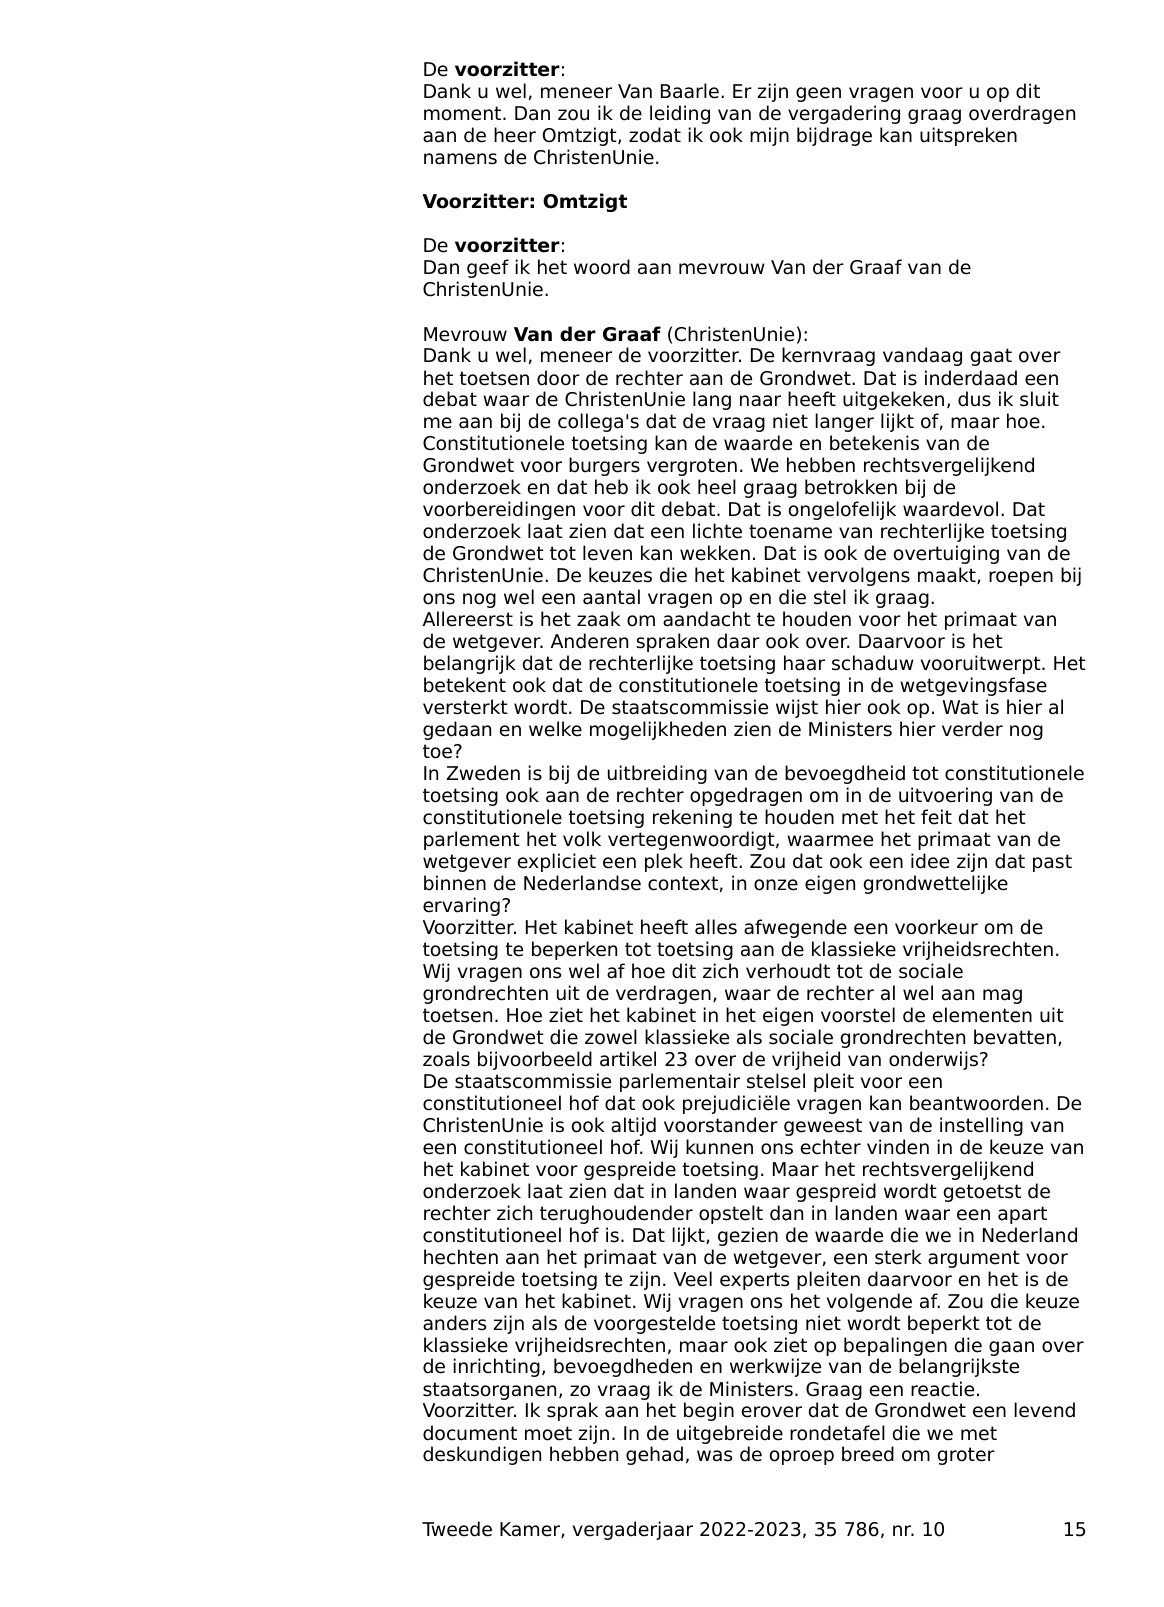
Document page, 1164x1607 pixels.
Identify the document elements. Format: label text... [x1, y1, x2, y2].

text Dank u wel, meneer Van Baarle. Er zijn geen vragen voor u op dit moment. Dan zou ik de leiding van de vergadering graag overdragen aan de heer Omtzigt, zodat ik ook mijn bijdrage kan uitspreken namens de ChristenUnie. [422, 81, 1087, 169]
text Voorzitter. Het kabinet heeft alles afwegende een voorkeur om de toetsing te beperken tot toetsing aan de klassieke vrijheidsrechten. Wij vragen ons wel af hoe dit zich verhoudt tot de sociale grondrechten uit de verdragen, waar de rechter al wel aan mag toetsen. Hoe ziet het kabinet in het eigen voorstel de elementen uit de Grondwet die zowel klassieke als sociale grondrechten bevatten, zoals bijvoorbeeld artikel 23 over de vrijheid van onderwijs? [422, 917, 1087, 1071]
text De voorzitter: [422, 59, 1087, 81]
text Dan geef ik het woord aan mevrouw Van der Graaf van de ChristenUnie. [422, 257, 1087, 301]
text In Zweden is bij de uitbreiding van de bevoegdheid tot constitutionele toetsing ook aan de rechter opgedragen om in de uitvoering van de constitutionele toetsing rekening te houden met het feit dat het parlement het volk vertegenwoordigt, waarmee het primaat van de wetgever expliciet een plek heeft. Zou dat ook een idee zijn dat past binnen de Nederlandse context, in onze eigen grondwettelijke ervaring? [422, 763, 1087, 917]
text De voorzitter: [422, 235, 1087, 257]
text Dank u wel, meneer de voorzitter. De kernvraag vandaag gaat over het toetsen door de rechter aan de Grondwet. Dat is inderdaad een debat waar de ChristenUnie lang naar heeft uitgekeken, dus ik sluit me aan bij de collega's dat de vraag niet langer lijkt of, maar hoe. Constitutionele toetsing kan de waarde en betekenis van de Grondwet voor burgers vergroten. We hebben rechtsvergelijkend onderzoek en dat heb ik ook heel graag betrokken bij de voorbereidingen voor dit debat. Dat is ongelofelijk waardevol. Dat onderzoek laat zien dat een lichte toename van rechterlijke toetsing de Grondwet tot leven kan wekken. Dat is ook de overtuiging van de ChristenUnie. De keuzes die het kabinet vervolgens maakt, roepen bij ons nog wel een aantal vragen op en die stel ik graag. [422, 345, 1087, 609]
subtitle Voorzitter: Omtzigt [422, 191, 1087, 213]
text Voorzitter. Ik sprak aan het begin erover dat de Grondwet een levend document moet zijn. In de uitgebreide rondetafel die we met deskundigen hebben gehad, was de oproep breed om groter [422, 1400, 1087, 1466]
text Mevrouw Van der Graaf (ChristenUnie): [422, 323, 1087, 345]
text Allereerst is het zaak om aandacht te houden voor het primaat van de wetgever. Anderen spraken daar ook over. Daarvoor is het belangrijk dat de rechterlijke toetsing haar schaduw vooruitwerpt. Het betekent ook dat de constitutionele toetsing in de wetgevingsfase versterkt wordt. De staatscommissie wijst hier ook op. Wat is hier al gedaan en welke mogelijkheden zien de Ministers hier verder nog toe? [422, 609, 1087, 763]
text De staatscommissie parlementair stelsel pleit voor een constitutioneel hof dat ook prejudiciële vragen kan beantwoorden. De ChristenUnie is ook altijd voorstander geweest van de instelling van een constitutioneel hof. Wij kunnen ons echter vinden in de keuze van het kabinet voor gespreide toetsing. Maar het rechtsvergelijkend onderzoek laat zien dat in landen waar gespreid wordt getoetst de rechter zich terughoudender opstelt dan in landen waar een apart constitutioneel hof is. Dat lijkt, gezien de waarde die we in Nederland hechten aan het primaat van de wetgever, een sterk argument voor gespreide toetsing te zijn. Veel experts pleiten daarvoor en het is de keuze van het kabinet. Wij vragen ons het volgende af. Zou die keuze anders zijn als de voorgestelde toetsing niet wordt beperkt tot de klassieke vrijheidsrechten, maar ook ziet op bepalingen die gaan over de inrichting, bevoegdheden en werkwijze van de belangrijkste staatsorganen, zo vraag ik de Ministers. Graag een reactie. [422, 1071, 1087, 1400]
